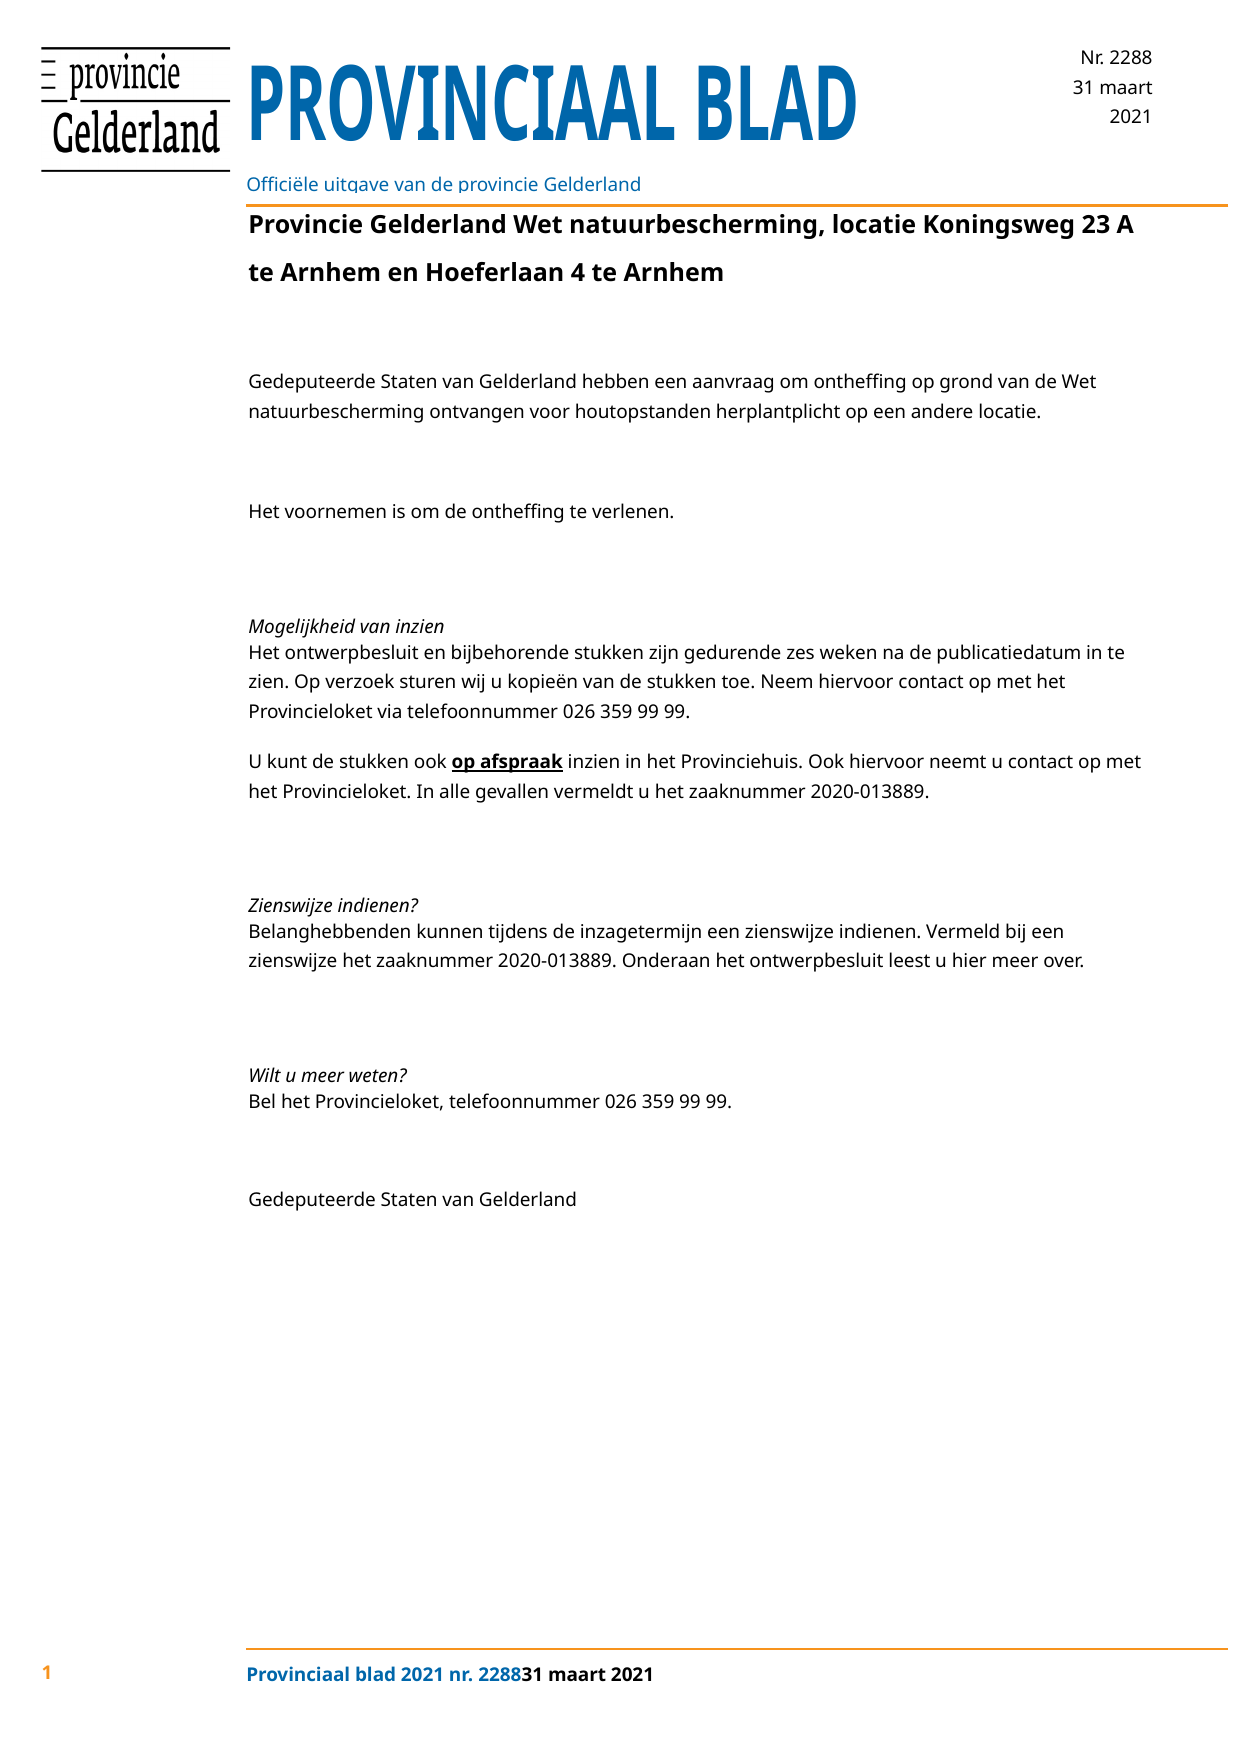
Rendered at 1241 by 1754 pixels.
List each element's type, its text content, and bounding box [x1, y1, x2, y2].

text Het ontwerpbesluit en bijbehorende stukken zijn gedurende zes weken na de publicatiedatum in te zien. Op verzoek sturen wij u kopieën van de stukken toe. Neem hiervoor contact op met het Provincieloket via telefoonnummer 026 359 99 99. [248, 639, 1152, 724]
text Zienswijze indienen? [248, 892, 1152, 918]
text U kunt de stukken ook op afspraak inzien in het Provinciehuis. Ook hiervoor neemt u contact op met het Provincieloket. In alle gevallen vermeldt u het zaaknummer 2020-013889. [248, 748, 1152, 804]
text Belanghebbenden kunnen tijdens de inzagetermijn een zienswijze indienen. Vermeld bij een zienswijze het zaaknummer 2020-013889. Onderaan het ontwerpbesluit leest u hier meer over. [248, 918, 1152, 973]
text Mogelijkheid van inzien [248, 613, 1152, 639]
text Wilt u meer weten? [248, 1062, 1152, 1088]
text Gedeputeerde Staten van Gelderland [248, 1186, 1152, 1212]
text Gedeputeerde Staten van Gelderland hebben een aanvraag om ontheffing op grond van de Wet natuurbescherming ontvangen voor houtopstanden herplantplicht op een andere locatie. [248, 368, 1152, 424]
text Provincie Gelderland Wet natuurbescherming, locatie Koningsweg 23 A te Arnhem en Hoeferlaan 4 te Arnhem [248, 207, 1152, 288]
text Het voornemen is om de ontheffing te verlenen. [248, 499, 1152, 524]
text Bel het Provincieloket, telefoonnummer 026 359 99 99. [248, 1088, 1152, 1113]
picture [41, 47, 231, 172]
